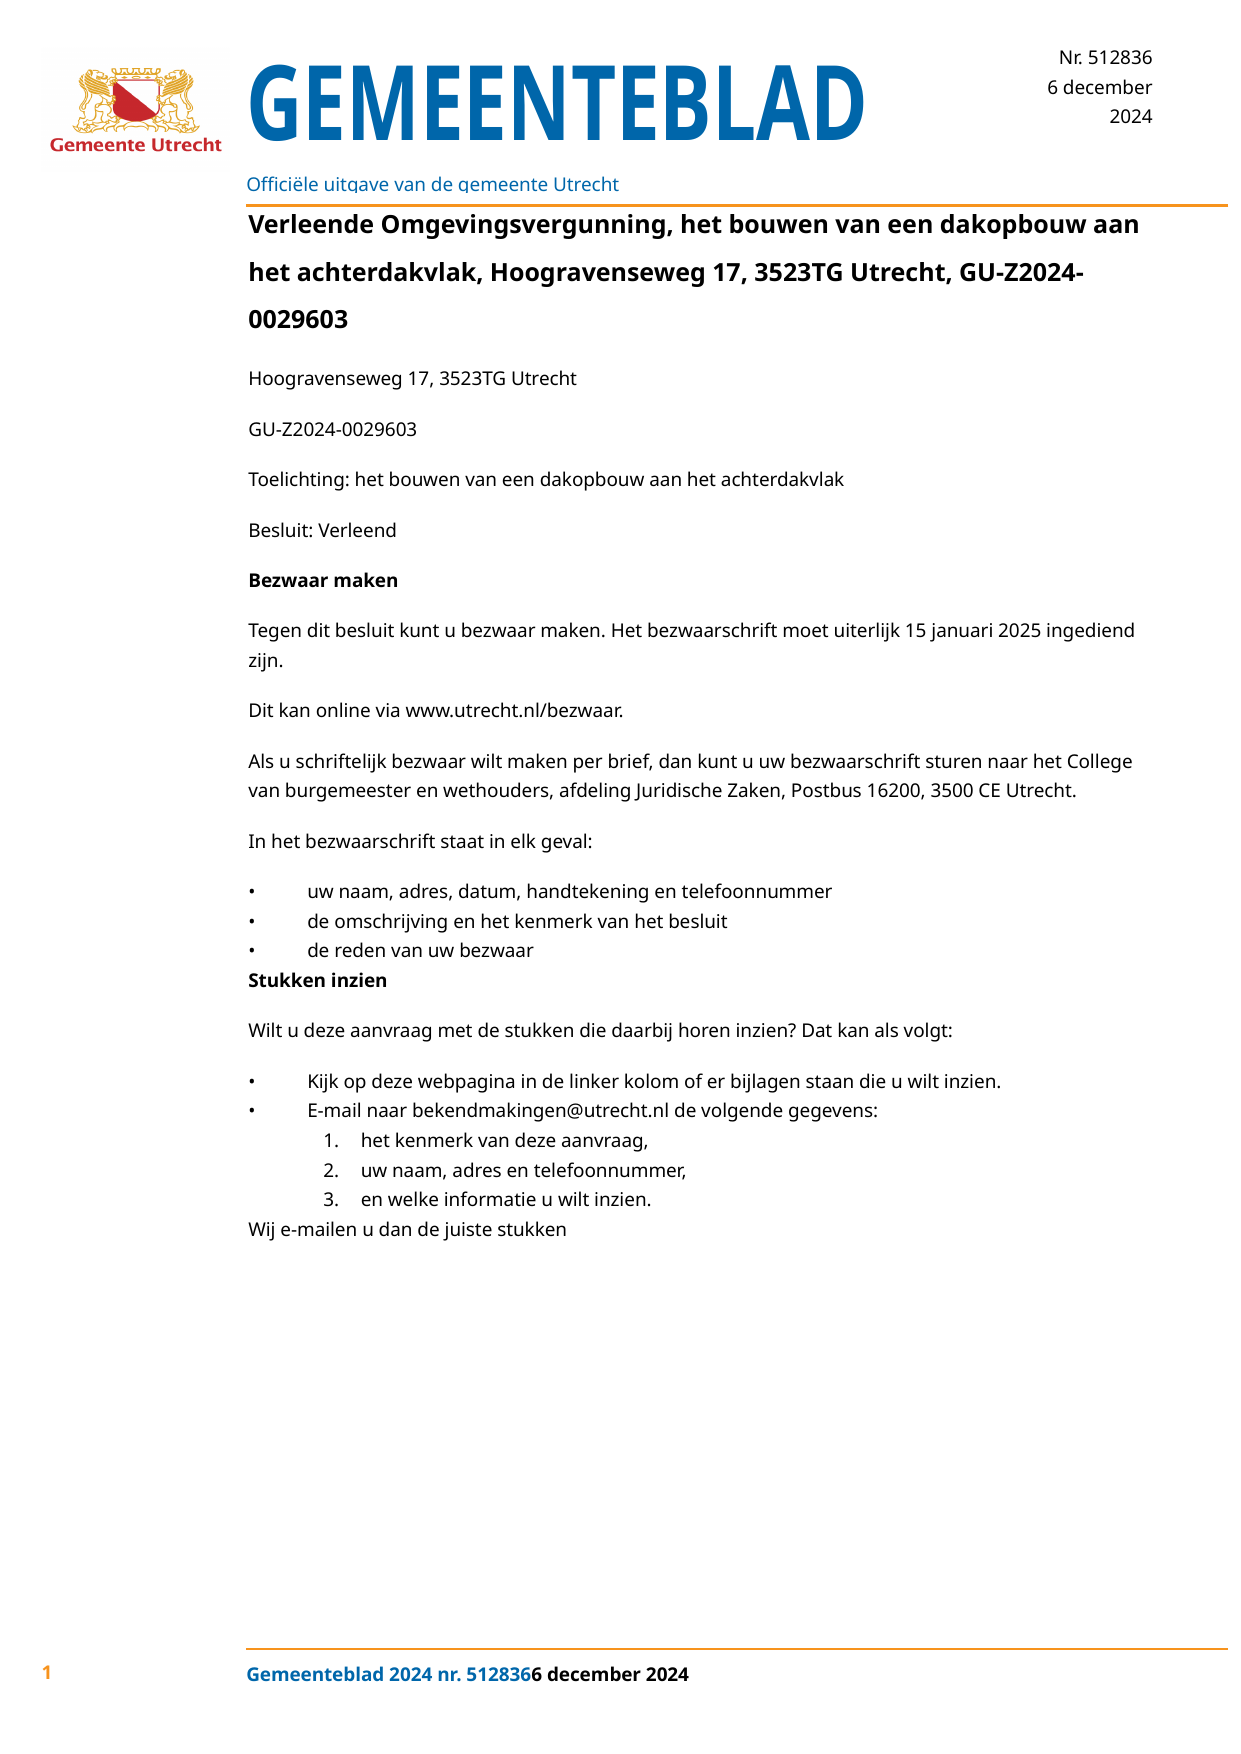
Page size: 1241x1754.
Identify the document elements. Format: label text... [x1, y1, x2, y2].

text GU-Z2024-0029603 [248, 416, 1152, 442]
list uw naam, adres, datum, handtekening en telefoonnummer [248, 878, 1152, 904]
list E-mail naar bekendmakingen@utrecht.nl de volgende gegevens: [248, 1098, 1152, 1123]
text Verleende Omgevingsvergunning, het bouwen van een dakopbouw aan het achterdakvlak, Hoogravenseweg 17, 3523TG Utrecht, GU-Z2024-0029603 [248, 207, 1152, 336]
list de omschrijving en het kenmerk van het besluit [248, 908, 1152, 934]
text Toelichting: het bouwen van een dakopbouw aan het achterdakvlak [248, 466, 1152, 492]
picture [41, 47, 231, 172]
text Wilt u deze aanvraag met de stukken die daarbij horen inzien? Dat kan als volgt: [248, 1018, 1152, 1043]
list en welke informatie u wilt inzien. [323, 1186, 1152, 1212]
list Kijk op deze webpagina in de linker kolom of er bijlagen staan die u wilt inzien. [248, 1068, 1152, 1094]
list het kenmerk van deze aanvraag, [323, 1127, 1152, 1153]
text Tegen dit besluit kunt u bezwaar maken. Het bezwaarschrift moet uiterlijk 15 januari 2025 ingediend zijn. [248, 618, 1152, 673]
text In het bezwaarschrift staat in elk geval: [248, 828, 1152, 854]
text Dit kan online via www.utrecht.nl/bezwaar. [248, 698, 1152, 723]
text Als u schriftelijk bezwaar wilt maken per brief, dan kunt u uw bezwaarschrift sturen naar het College van burgemeester en wethouders, afdeling Juridische Zaken, Postbus 16200, 3500 CE Utrecht. [248, 748, 1152, 803]
text Hoogravenseweg 17, 3523TG Utrecht [248, 366, 1152, 391]
text Stukken inzien [248, 967, 1152, 993]
list de reden van uw bezwaar [248, 938, 1152, 963]
text Bezwaar maken [248, 567, 1152, 593]
text Besluit: Verleend [248, 517, 1152, 542]
text Wij e-mailen u dan de juiste stukken [248, 1216, 1152, 1242]
list uw naam, adres en telefoonnummer, [323, 1157, 1152, 1182]
